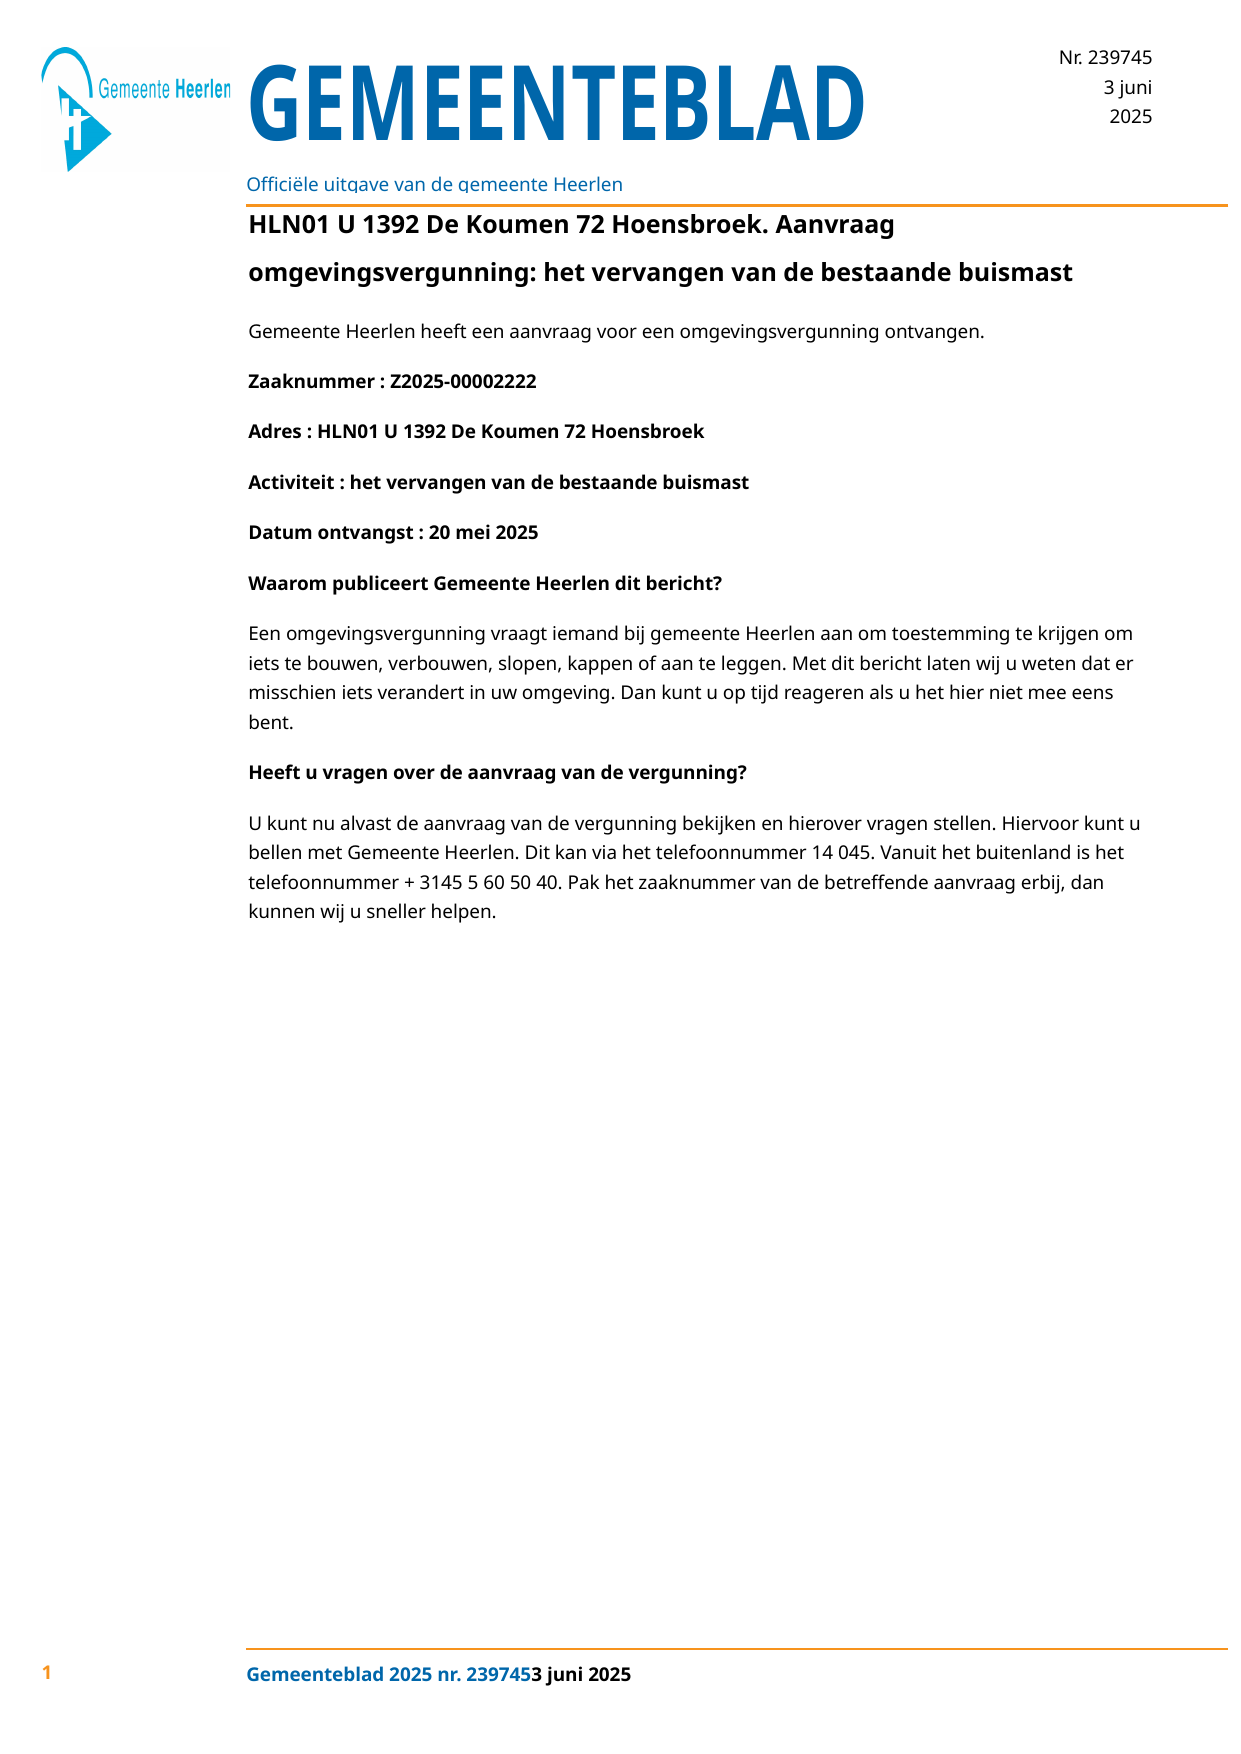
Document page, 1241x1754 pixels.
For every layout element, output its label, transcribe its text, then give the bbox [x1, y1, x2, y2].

text Gemeente Heerlen heeft een aanvraag voor een omgevingsvergunning ontvangen. [248, 318, 1152, 344]
picture [41, 47, 231, 172]
text Activiteit : het vervangen van de bestaande buismast [248, 469, 1152, 495]
text Datum ontvangst : 20 mei 2025 [248, 519, 1152, 545]
text Waarom publiceert Gemeente Heerlen dit bericht? [248, 570, 1152, 596]
text U kunt nu alvast de aanvraag van de vergunning bekijken en hierover vragen stellen. Hiervoor kunt u bellen met Gemeente Heerlen. Dit kan via het telefoonnummer 14 045. Vanuit het buitenland is het telefoonnummer + 3145 5 60 50 40. Pak het zaaknummer van de betreffende aanvraag erbij, dan kunnen wij u sneller helpen. [248, 810, 1152, 924]
picture [41, 47, 59, 70]
text Adres : HLN01 U 1392 De Koumen 72 Hoensbroek [248, 419, 1152, 444]
text Een omgevingsvergunning vraagt iemand bij gemeente Heerlen aan om toestemming te krijgen om iets te bouwen, verbouwen, slopen, kappen of aan te leggen. Met dit bericht laten wij u weten dat er misschien iets verandert in uw omgeving. Dan kunt u op tijd reageren als u het hier niet mee eens bent. [248, 620, 1152, 735]
text Zaaknummer : Z2025-00002222 [248, 368, 1152, 394]
text Heeft u vragen over de aanvraag van de vergunning? [248, 759, 1152, 785]
text HLN01 U 1392 De Koumen 72 Hoensbroek. Aanvraag omgevingsvergunning: het vervangen van de bestaande buismast [248, 207, 1152, 288]
